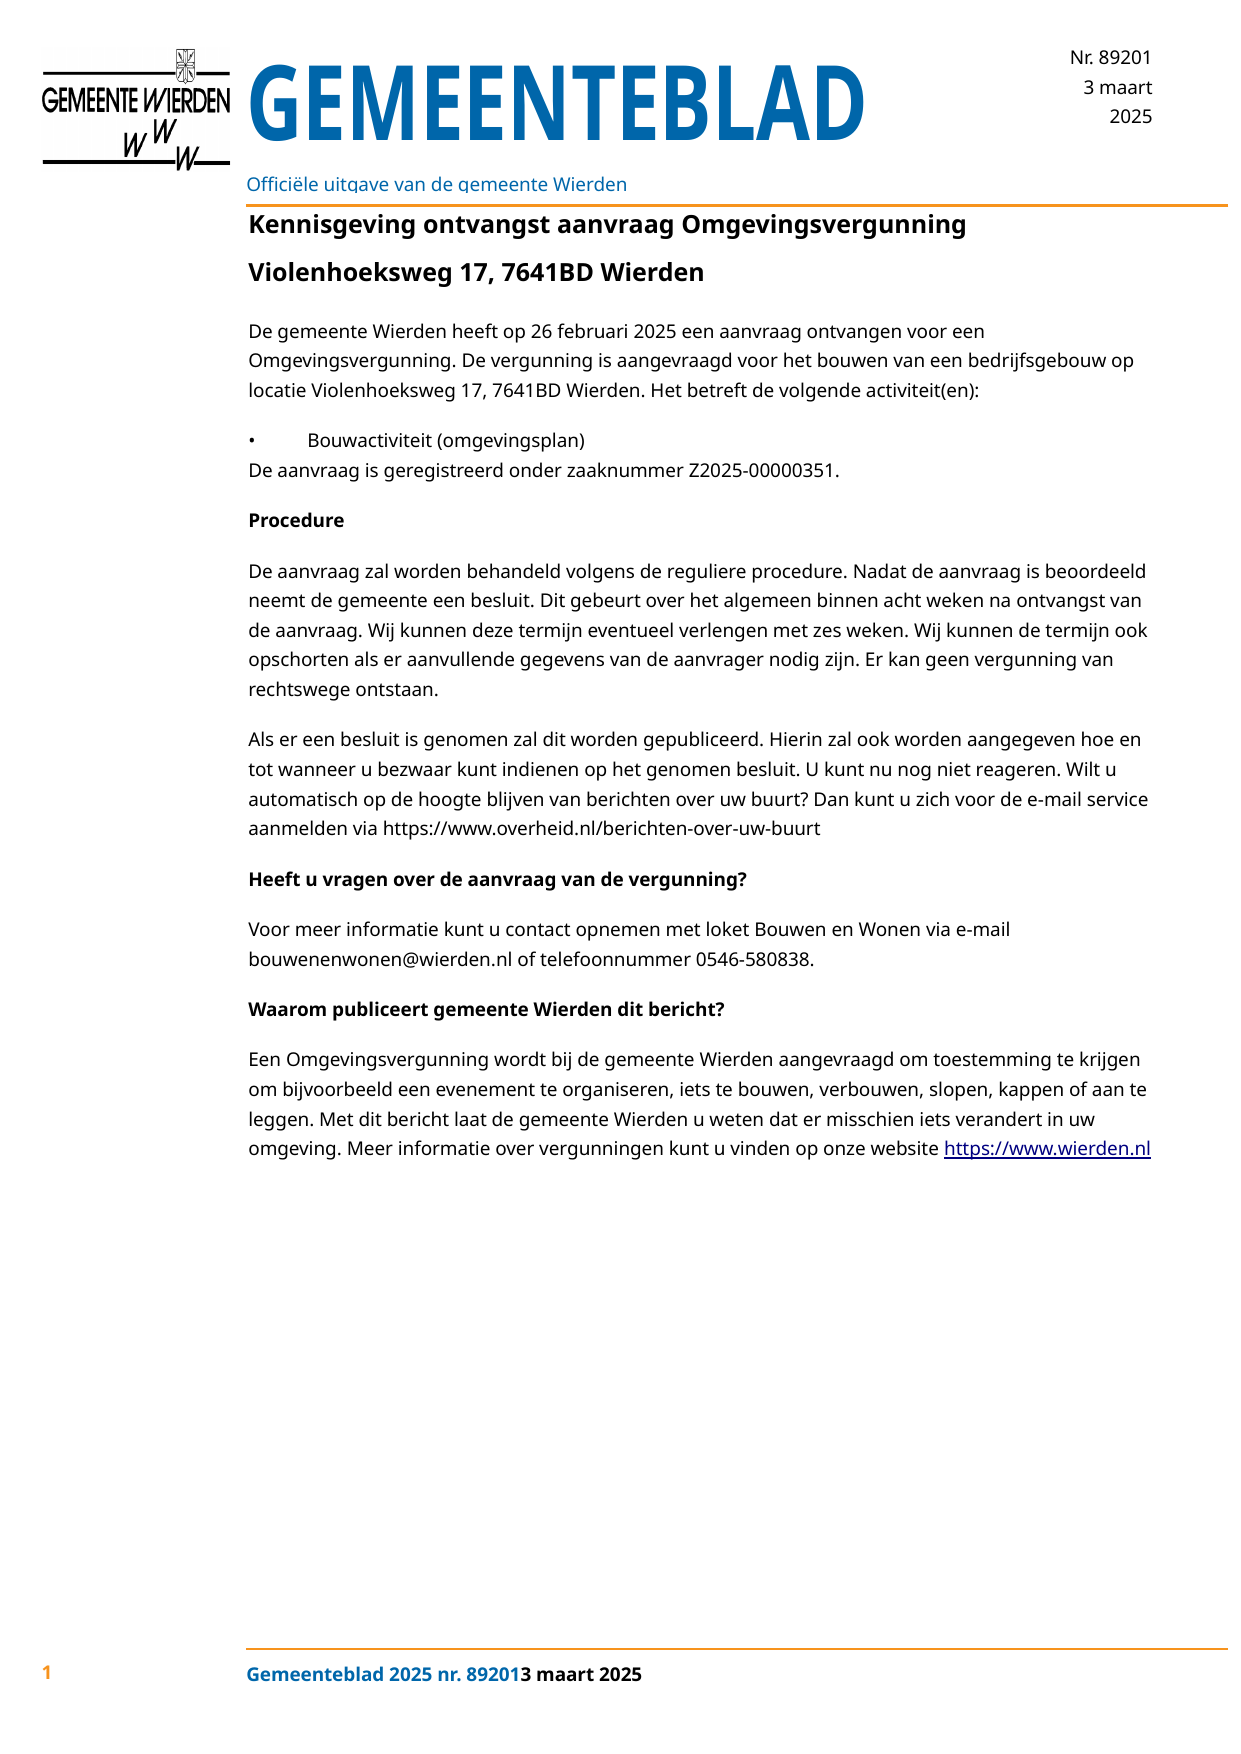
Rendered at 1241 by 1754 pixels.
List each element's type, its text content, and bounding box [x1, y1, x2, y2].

text De aanvraag is geregistreerd onder zaaknummer Z2025-00000351. [248, 457, 1152, 483]
text Waarom publiceert gemeente Wierden dit bericht? [248, 996, 1152, 1022]
text De aanvraag zal worden behandeld volgens de reguliere procedure. Nadat de aanvraag is beoordeeld neemt de gemeente een besluit. Dit gebeurt over het algemeen binnen acht weken na ontvangst van de aanvraag. Wij kunnen deze termijn eventueel verlengen met zes weken. Wij kunnen de termijn ook opschorten als er aanvullende gegevens van de aanvrager nodig zijn. Er kan geen vergunning van rechtswege ontstaan. [248, 558, 1152, 702]
text Als er een besluit is genomen zal dit worden gepubliceerd. Hierin zal ook worden aangegeven hoe en tot wanneer u bezwaar kunt indienen op het genomen besluit. U kunt nu nog niet reageren. Wilt u automatisch op de hoogte blijven van berichten over uw buurt? Dan kunt u zich voor de e-mail service aanmelden via https://www.overheid.nl/berichten-over-uw-buurt [248, 727, 1152, 841]
list Bouwactiviteit (omgevingsplan) [248, 427, 1152, 453]
text Kennisgeving ontvangst aanvraag Omgevingsvergunning Violenhoeksweg 17, 7641BD Wierden [248, 207, 1152, 288]
picture [41, 47, 231, 172]
text Voor meer informatie kunt u contact opnemen met loket Bouwen en Wonen via e-mail bouwenenwonen@wierden.nl of telefoonnummer 0546-580838. [248, 916, 1152, 972]
text De gemeente Wierden heeft op 26 februari 2025 een aanvraag ontvangen voor een Omgevingsvergunning. De vergunning is aangevraagd voor het bouwen van een bedrijfsgebouw op locatie Violenhoeksweg 17, 7641BD Wierden. Het betreft de volgende activiteit(en): [248, 318, 1152, 403]
text Een Omgevingsvergunning wordt bij de gemeente Wierden aangevraagd om toestemming te krijgen om bijvoorbeeld een evenement te organiseren, iets te bouwen, verbouwen, slopen, kappen of aan te leggen. Met dit bericht laat de gemeente Wierden u weten dat er misschien iets verandert in uw omgeving. Meer informatie over vergunningen kunt u vinden op onze website https://www.wierden.nl [248, 1047, 1152, 1161]
text Heeft u vragen over de aanvraag van de vergunning? [248, 866, 1152, 892]
text Procedure [248, 507, 1152, 533]
